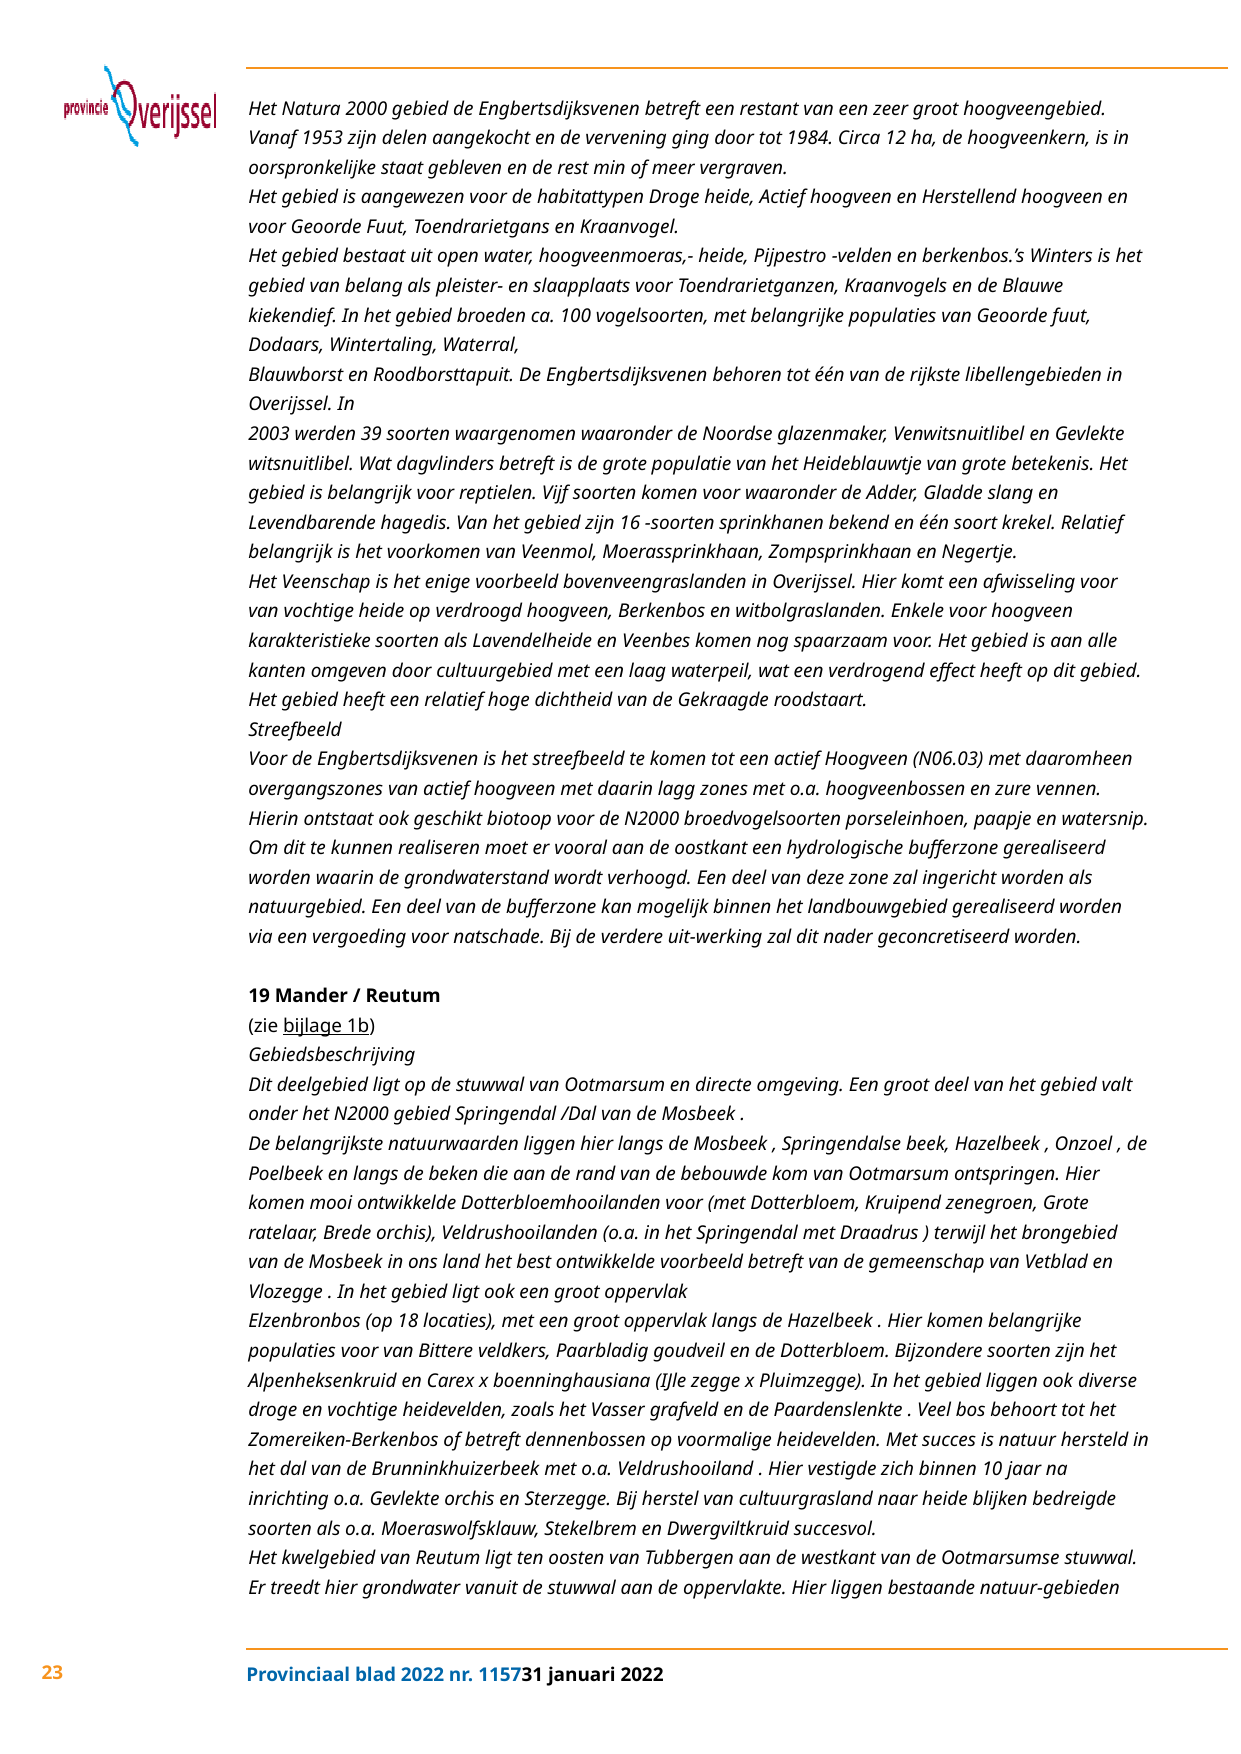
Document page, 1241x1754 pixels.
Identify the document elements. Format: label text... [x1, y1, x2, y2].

text Het Veenschap is het enige voorbeeld bovenveengraslanden in Overijssel. Hier komt een afwisseling voor van vochtige heide op verdroogd hoogveen, Berkenbos en witbolgraslanden. Enkele voor hoogveen karakteristieke soorten als Lavendelheide en Veenbes komen nog spaarzaam voor. Het gebied is aan alle kanten omgeven door cultuurgebied met een laag waterpeil, wat een verdrogend effect heeft op dit gebied. Het gebied heeft een relatief hoge dichtheid van de Gekraagde roodstaart. [248, 568, 1152, 712]
text Het kwelgebied van Reutum ligt ten oosten van Tubbergen aan de westkant van de Ootmarsumse stuwwal. Er treedt hier grondwater vanuit de stuwwal aan de oppervlakte. Hier liggen bestaande natuur-gebieden [248, 1544, 1152, 1600]
text Het gebied bestaat uit open water, hoogveenmoeras,- heide, Pijpestro -velden en berkenbos.’s Winters is het gebied van belang als pleister- en slaapplaats voor Toendrarietganzen, Kraanvogels en de Blauwe kiekendief. In het gebied broeden ca. 100 vogelsoorten, met belangrijke populaties van Geoorde fuut, Dodaars, Wintertaling, Waterral, [248, 243, 1152, 357]
text Om dit te kunnen realiseren moet er vooral aan de oostkant een hydrologische bufferzone gerealiseerd worden waarin de grondwaterstand wordt verhoogd. Een deel van deze zone zal ingericht worden als natuurgebied. Een deel van de bufferzone kan mogelijk binnen het landbouwgebied gerealiseerd worden via een vergoeding voor natschade. Bij de verdere uit-werking zal dit nader geconcretiseerd worden. [248, 834, 1152, 949]
picture [41, 47, 231, 172]
text (zie bijlage 1b) [248, 1012, 1152, 1038]
text Streefbeeld [248, 716, 1152, 742]
text Voor de Engbertsdijksvenen is het streefbeeld te komen tot een actief Hoogveen (N06.03) met daaromheen overgangszones van actief hoogveen met daarin lagg zones met o.a. hoogveenbossen en zure vennen. Hierin ontstaat ook geschikt biotoop voor de N2000 broedvogelsoorten porseleinhoen, paapje en watersnip. [248, 746, 1152, 831]
text 2003 werden 39 soorten waargenomen waaronder de Noordse glazenmaker, Venwitsnuitlibel en Gevlekte witsnuitlibel. Wat dagvlinders betreft is de grote populatie van het Heideblauwtje van grote betekenis. Het gebied is belangrijk voor reptielen. Vijf soorten komen voor waaronder de Adder, Gladde slang en Levendbarende hagedis. Van het gebied zijn 16 -soorten sprinkhanen bekend en één soort krekel. Relatief belangrijk is het voorkomen van Veenmol, Moerassprinkhaan, Zompsprinkhaan en Negertje. [248, 420, 1152, 564]
text Gebiedsbeschrijving [248, 1041, 1152, 1067]
text 19 Mander / Reutum [248, 982, 1152, 1008]
text Het gebied is aangewezen voor de habitattypen Droge heide, Actief hoogveen en Herstellend hoogveen en voor Geoorde Fuut, Toendrarietgans en Kraanvogel. [248, 183, 1152, 239]
text Blauwborst en Roodborsttapuit. De Engbertsdijksvenen behoren tot één van de rijkste libellengebieden in Overijssel. In [248, 361, 1152, 416]
text Dit deelgebied ligt op de stuwwal van Ootmarsum en directe omgeving. Een groot deel van het gebied valt onder het N2000 gebied Springendal /Dal van de Mosbeek . [248, 1071, 1152, 1126]
text De belangrijkste natuurwaarden liggen hier langs de Mosbeek , Springendalse beek, Hazelbeek , Onzoel , de Poelbeek en langs de beken die aan de rand van de bebouwde kom van Ootmarsum ontspringen. Hier komen mooi ontwikkelde Dotterbloemhooilanden voor (met Dotterbloem, Kruipend zenegroen, Grote ratelaar, Brede orchis), Veldrushooilanden (o.a. in het Springendal met Draadrus ) terwijl het brongebied van de Mosbeek in ons land het best ontwikkelde voorbeeld betreft van de gemeenschap van Vetblad en Vlozegge . In het gebied ligt ook een groot oppervlak [248, 1130, 1152, 1304]
text Elzenbronbos (op 18 locaties), met een groot oppervlak langs de Hazelbeek . Hier komen belangrijke populaties voor van Bittere veldkers, Paarbladig goudveil en de Dotterbloem. Bijzondere soorten zijn het Alpenheksenkruid en Carex x boenninghausiana (IJle zegge x Pluimzegge). In het gebied liggen ook diverse droge en vochtige heidevelden, zoals het Vasser grafveld en de Paardenslenkte . Veel bos behoort tot het Zomereiken-Berkenbos of betreft dennenbossen op voormalige heidevelden. Met succes is natuur hersteld in het dal van de Brunninkhuizerbeek met o.a. Veldrushooiland . Hier vestigde zich binnen 10 jaar na inrichting o.a. Gevlekte orchis en Sterzegge. Bij herstel van cultuurgrasland naar heide blijken bedreigde soorten als o.a. Moeraswolfsklauw, Stekelbrem en Dwergviltkruid succesvol. [248, 1308, 1152, 1541]
text Het Natura 2000 gebied de Engbertsdijksvenen betreft een restant van een zeer groot hoogveengebied. Vanaf 1953 zijn delen aangekocht en de vervening ging door tot 1984. Circa 12 ha, de hoogveenkern, is in oorspronkelijke staat gebleven en de rest min of meer vergraven. [248, 95, 1152, 180]
